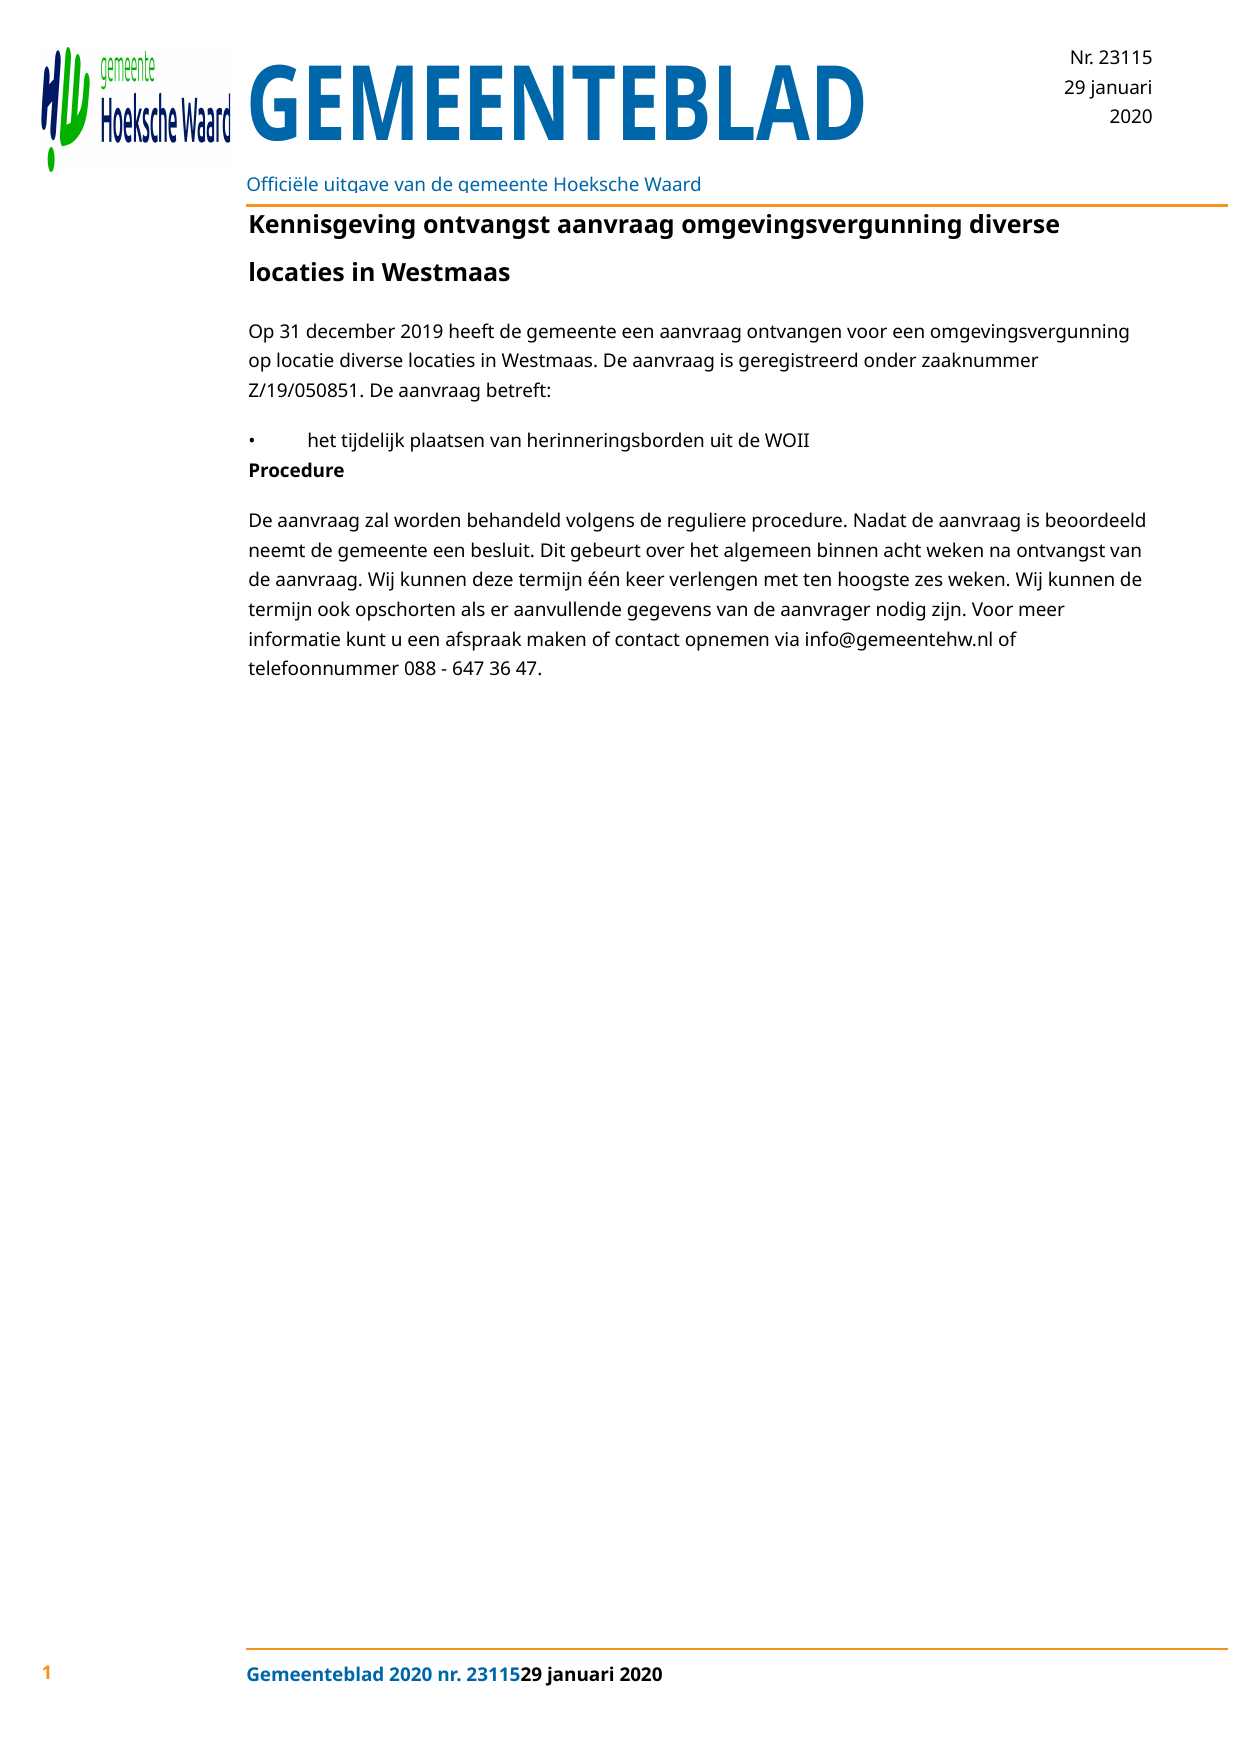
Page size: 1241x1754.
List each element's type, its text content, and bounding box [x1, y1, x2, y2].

text Op 31 december 2019 heeft de gemeente een aanvraag ontvangen voor een omgevingsvergunning op locatie diverse locaties in Westmaas. De aanvraag is geregistreerd onder zaaknummer Z/19/050851. De aanvraag betreft: [248, 318, 1152, 403]
text Kennisgeving ontvangst aanvraag omgevingsvergunning diverse locaties in Westmaas [248, 207, 1152, 288]
text Procedure [248, 457, 1152, 483]
text De aanvraag zal worden behandeld volgens de reguliere procedure. Nadat de aanvraag is beoordeeld neemt de gemeente een besluit. Dit gebeurt over het algemeen binnen acht weken na ontvangst van de aanvraag. Wij kunnen deze termijn één keer verlengen met ten hoogste zes weken. Wij kunnen de termijn ook opschorten als er aanvullende gegevens van de aanvrager nodig zijn. Voor meer informatie kunt u een afspraak maken of contact opnemen via info@gemeentehw.nl of telefoonnummer 088 - 647 36 47. [248, 507, 1152, 681]
list het tijdelijk plaatsen van herinneringsborden uit de WOII [248, 427, 1152, 453]
picture [41, 47, 231, 172]
